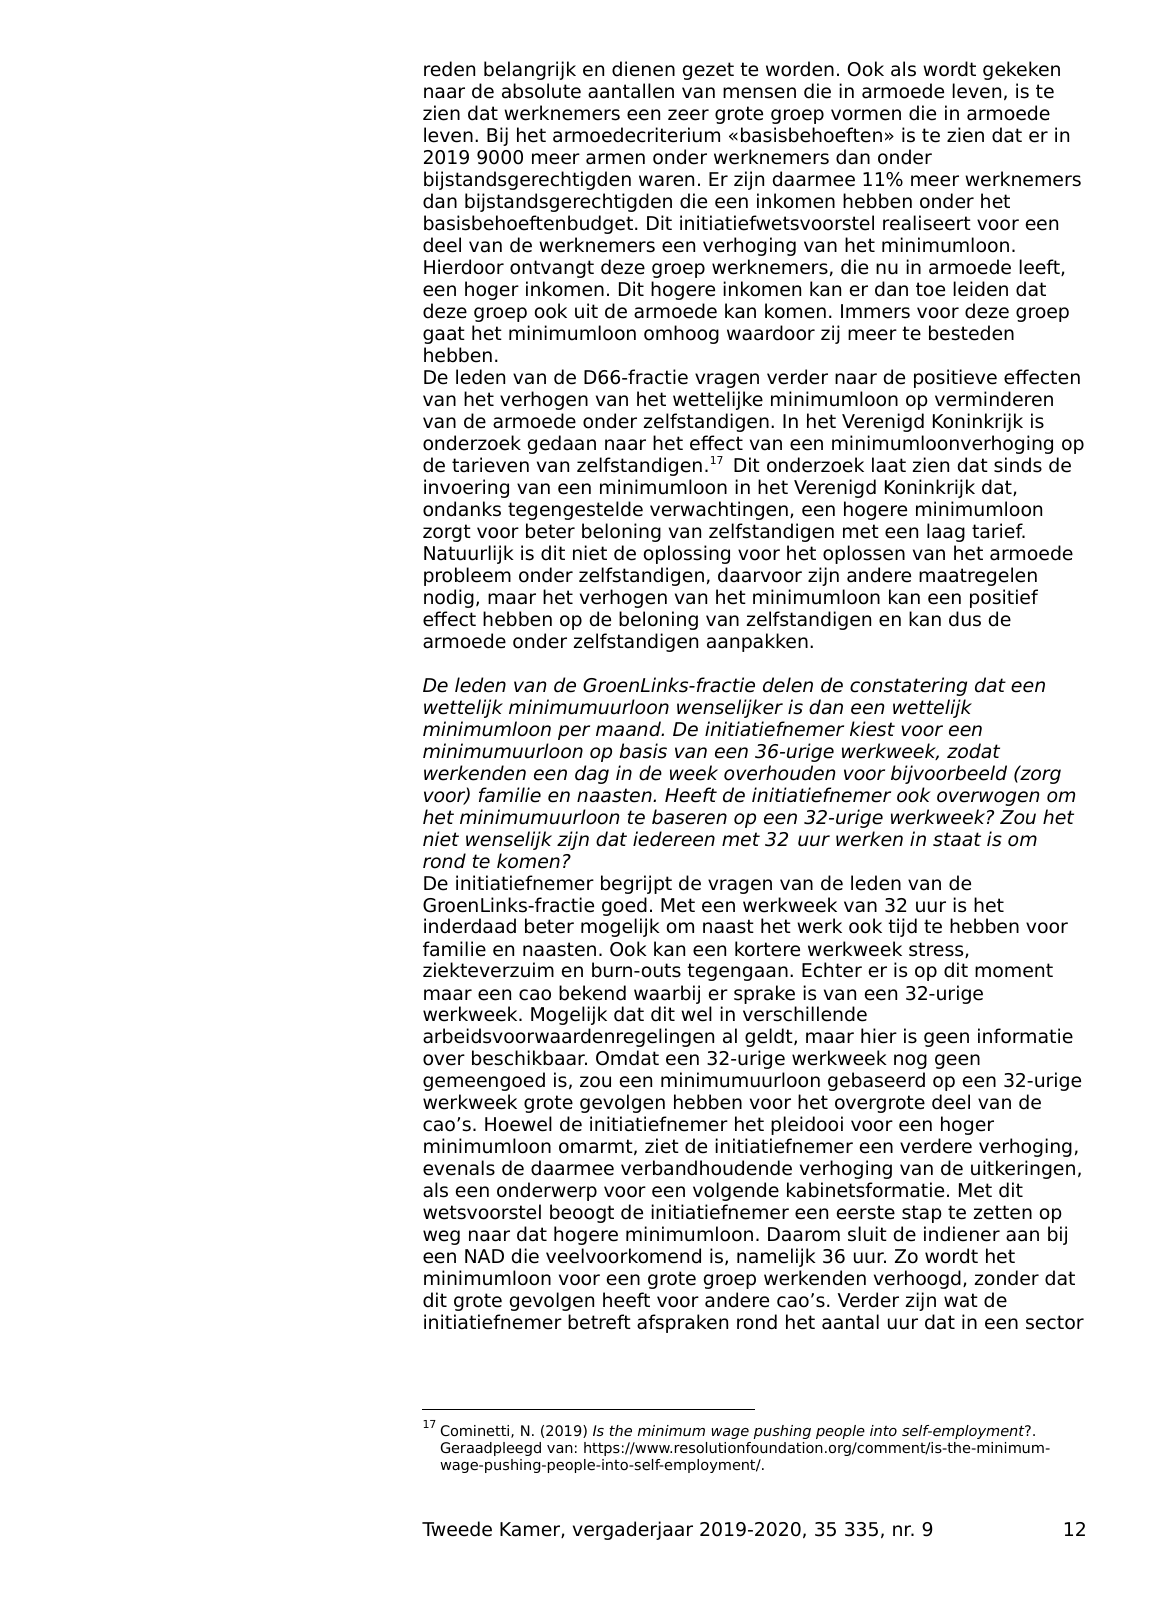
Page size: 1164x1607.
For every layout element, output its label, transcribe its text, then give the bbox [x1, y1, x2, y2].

text De leden van de GroenLinks-fractie delen de constatering dat een wettelijk minimumuurloon wenselijker is dan een wettelijk minimumloon per maand. De initiatiefnemer kiest voor een minimumuurloon op basis van een 36-urige werkweek, zodat werkenden een dag in de week overhouden voor bijvoorbeeld (zorg voor) familie en naasten. Heeft de initiatiefnemer ook overwogen om het minimumuurloon te baseren op een 32-urige werkweek? Zou het niet wenselijk zijn dat iedereen met 32 uur werken in staat is om rond te komen? [422, 675, 1087, 872]
text De initiatiefnemer begrijpt de vragen van de leden van de GroenLinks-fractie goed. Met een werkweek van 32 uur is het inderdaad beter mogelijk om naast het werk ook tijd te hebben voor familie en naasten. Ook kan een kortere werkweek stress, ziekteverzuim en burn-outs tegengaan. Echter er is op dit moment maar een cao bekend waarbij er sprake is van een 32-urige werkweek. Mogelijk dat dit wel in verschillende arbeidsvoorwaardenregelingen al geldt, maar hier is geen informatie over beschikbaar. Omdat een 32-urige werkweek nog geen gemeengoed is, zou een minimumuurloon gebaseerd op een 32-urige werkweek grote gevolgen hebben voor het overgrote deel van de cao’s. Hoewel de initiatiefnemer het pleidooi voor een hoger minimumloon omarmt, ziet de initiatiefnemer een verdere verhoging, evenals de daarmee verbandhoudende verhoging van de uitkeringen, als een onderwerp voor een volgende kabinetsformatie. Met dit wetsvoorstel beoogt de initiatiefnemer een eerste stap te zetten op weg naar dat hogere minimumloon. Daarom sluit de indiener aan bij een NAD die veelvoorkomend is, namelijk 36 uur. Zo wordt het minimumloon voor een grote groep werkenden verhoogd, zonder dat dit grote gevolgen heeft voor andere cao’s. Verder zijn wat de initiatiefnemer betreft afspraken rond het aantal uur dat in een sector [422, 872, 1087, 1334]
text Cominetti, N. (2019) Is the minimum wage pushing people into self-employment?. Geraadpleegd van: https://www.resolutionfoundation.org/comment/is-the-minimum-wage-pushing-people-into-self-employment/. [422, 1418, 1087, 1474]
text De leden van de D66-fractie vragen verder naar de positieve effecten van het verhogen van het wettelijke minimumloon op verminderen van de armoede onder zelfstandigen. In het Verenigd Koninkrijk is onderzoek gedaan naar het effect van een minimumloonverhoging op de tarieven van zelfstandigen. Dit onderzoek laat zien dat sinds de invoering van een minimumloon in het Verenigd Koninkrijk dat, ondanks tegengestelde verwachtingen, een hogere minimumloon zorgt voor beter beloning van zelfstandigen met een laag tarief. Natuurlijk is dit niet de oplossing voor het oplossen van het armoede probleem onder zelfstandigen, daarvoor zijn andere maatregelen nodig, maar het verhogen van het minimumloon kan een positief effect hebben op de beloning van zelfstandigen en kan dus de armoede onder zelfstandigen aanpakken. [422, 367, 1087, 652]
text reden belangrijk en dienen gezet te worden. Ook als wordt gekeken naar de absolute aantallen van mensen die in armoede leven, is te zien dat werknemers een zeer grote groep vormen die in armoede leven. Bij het armoedecriterium «basisbehoeften» is te zien dat er in 2019 9000 meer armen onder werknemers dan onder bijstandsgerechtigden waren. Er zijn daarmee 11% meer werknemers dan bijstandsgerechtigden die een inkomen hebben onder het basisbehoeftenbudget. Dit initiatiefwetsvoorstel realiseert voor een deel van de werknemers een verhoging van het minimumloon. Hierdoor ontvangt deze groep werknemers, die nu in armoede leeft, een hoger inkomen. Dit hogere inkomen kan er dan toe leiden dat deze groep ook uit de armoede kan komen. Immers voor deze groep gaat het minimumloon omhoog waardoor zij meer te besteden hebben. [422, 59, 1087, 367]
